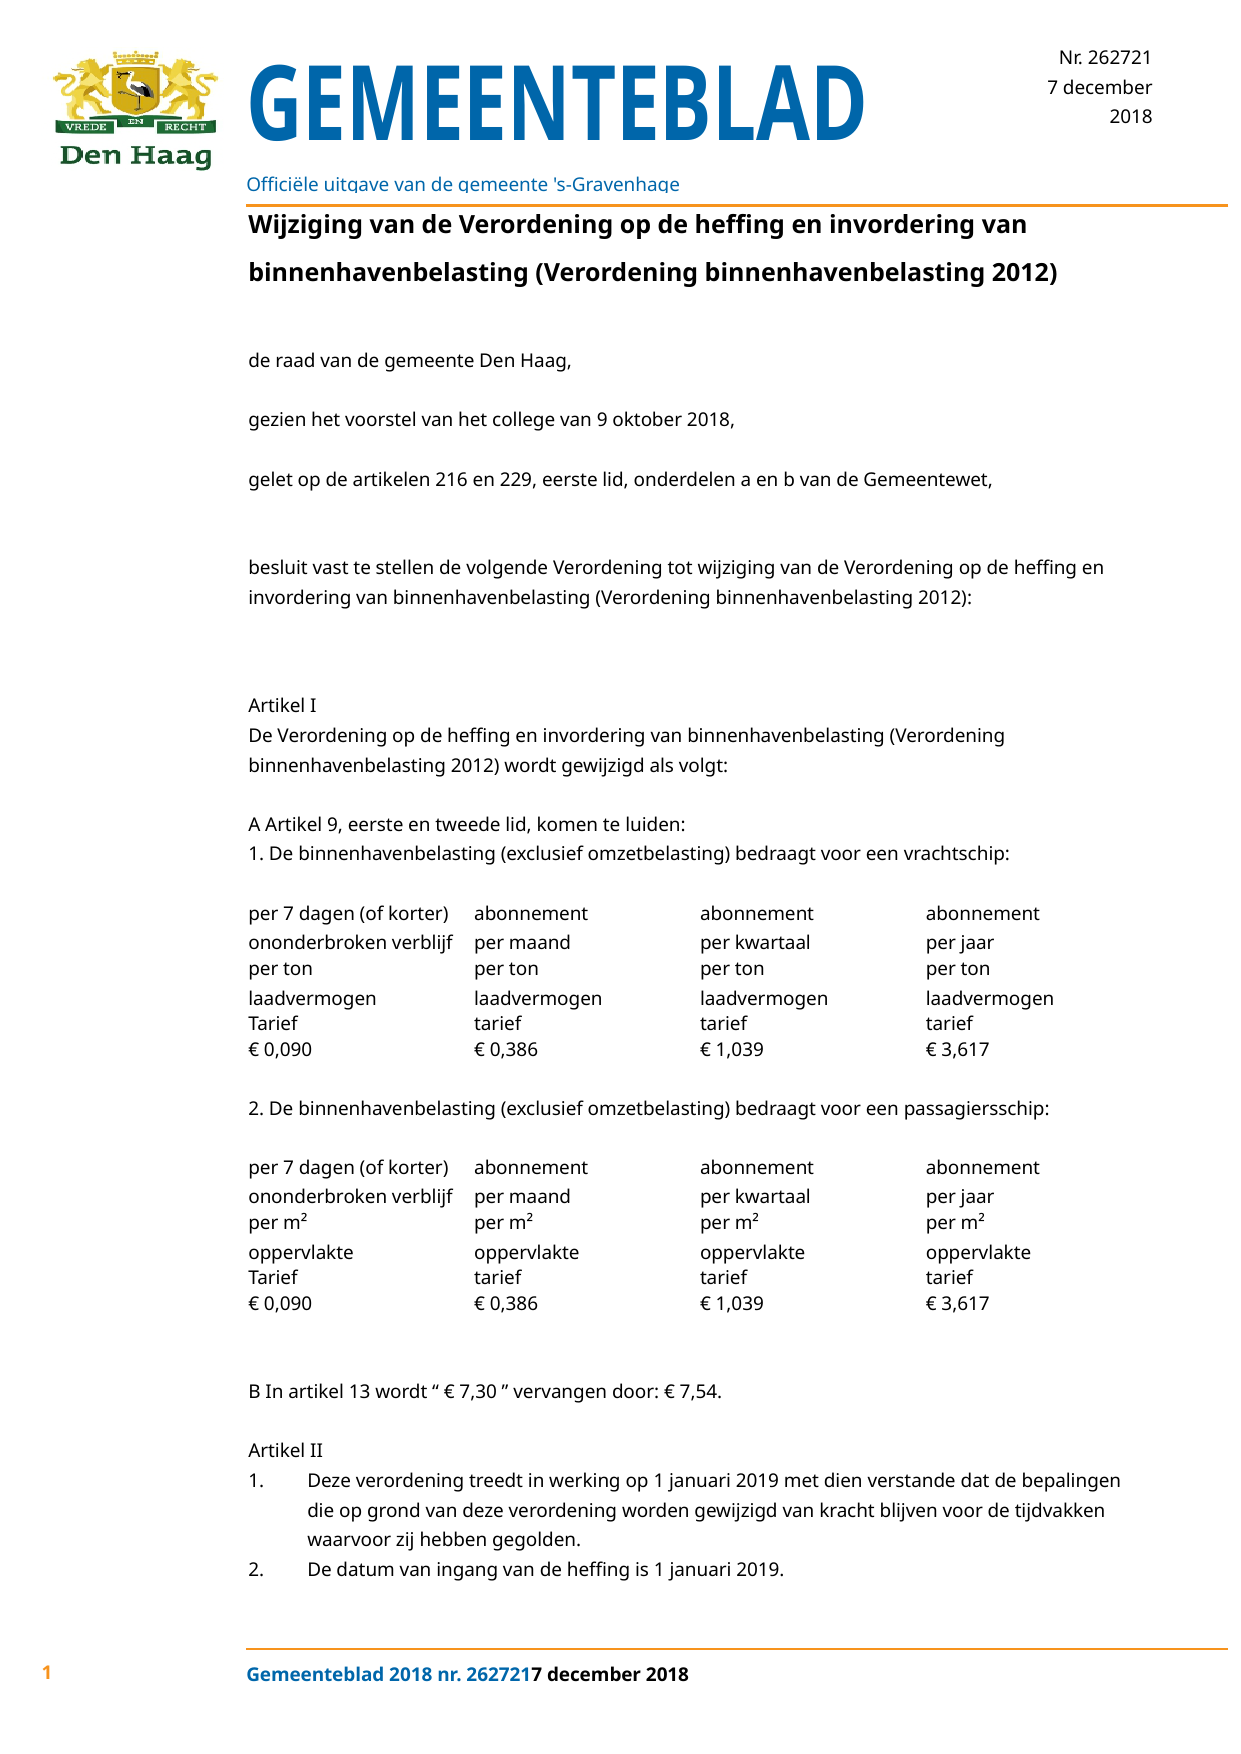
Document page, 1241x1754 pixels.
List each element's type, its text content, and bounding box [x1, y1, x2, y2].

table_cell € 1,039 [700, 1036, 926, 1062]
text A Artikel 9, eerste en tweede lid, komen te luiden: [248, 811, 1152, 837]
text 1. De binnenhavenbelasting (exclusief omzetbelasting) bedraagt voor een vrachtschip: [248, 841, 1152, 866]
text gelet op de artikelen 216 en 229, eerste lid, onderdelen a en b van de Gemeentewet, [248, 466, 1152, 492]
table_cell Tarief [248, 1010, 474, 1036]
text de raad van de gemeente Den Haag, [248, 347, 1152, 373]
table_cell per m² oppervlakte [474, 1209, 700, 1264]
list De datum van ingang van de heffing is 1 januari 2019. [248, 1556, 1152, 1582]
table_cell tarief [474, 1265, 700, 1290]
table_cell per m² oppervlakte [700, 1209, 926, 1264]
table_header per 7 dagen (of korter) ononderbroken verblijf [248, 1154, 474, 1209]
table_header abonnement per jaar [926, 900, 1152, 955]
table_cell tarief [700, 1265, 926, 1290]
table_header abonnement per kwartaal [700, 900, 926, 955]
table_header abonnement per maand [474, 1154, 700, 1209]
table_cell per ton laadvermogen [700, 955, 926, 1010]
table_cell € 0,090 [248, 1290, 474, 1346]
text Wijziging van de Verordening op de heffing en invordering van binnenhavenbelasting (Verordening binnenhavenbelasting 2012) [248, 207, 1152, 288]
table_cell per ton laadvermogen [474, 955, 700, 1010]
table_cell € 3,617 [926, 1290, 1152, 1346]
table_header abonnement per maand [474, 900, 700, 955]
text De Verordening op de heffing en invordering van binnenhavenbelasting (Verordening binnenhavenbelasting 2012) wordt gewijzigd als volgt: [248, 722, 1152, 777]
table_cell per m² oppervlakte [248, 1209, 474, 1264]
table_cell € 1,039 [700, 1290, 926, 1346]
text B In artikel 13 wordt “ € 7,30 ” vervangen door: € 7,54. [248, 1378, 1152, 1404]
table_cell € 0,386 [474, 1036, 700, 1062]
text 2. De binnenhavenbelasting (exclusief omzetbelasting) bedraagt voor een passagiersschip: [248, 1095, 1152, 1120]
table_cell € 3,617 [926, 1036, 1152, 1062]
table_cell tarief [926, 1010, 1152, 1036]
table_header abonnement per kwartaal [700, 1154, 926, 1209]
text Artikel II [248, 1438, 1152, 1463]
table_cell € 0,386 [474, 1290, 700, 1346]
table_cell tarief [474, 1010, 700, 1036]
table_cell tarief [926, 1265, 1152, 1290]
table_cell € 0,090 [248, 1036, 474, 1062]
picture [41, 47, 231, 172]
text besluit vast te stellen de volgende Verordening tot wijziging van de Verordening op de heffing en invordering van binnenhavenbelasting (Verordening binnenhavenbelasting 2012): [248, 554, 1152, 610]
text Artikel I [248, 693, 1152, 718]
text gezien het voorstel van het college van 9 oktober 2018, [248, 407, 1152, 432]
table_header abonnement per jaar [926, 1154, 1152, 1209]
table_cell per m² oppervlakte [926, 1209, 1152, 1264]
table_cell tarief [700, 1010, 926, 1036]
table_cell per ton laadvermogen [926, 955, 1152, 1010]
table_header per 7 dagen (of korter) ononderbroken verblijf [248, 900, 474, 955]
list Deze verordening treedt in werking op 1 januari 2019 met dien verstande dat de bepalingen die op grond van deze verordening worden gewijzigd van kracht blijven voor de tijdvakken waarvoor zij hebben gegolden. [248, 1467, 1152, 1552]
table_cell per ton laadvermogen [248, 955, 474, 1010]
table_cell Tarief [248, 1265, 474, 1290]
